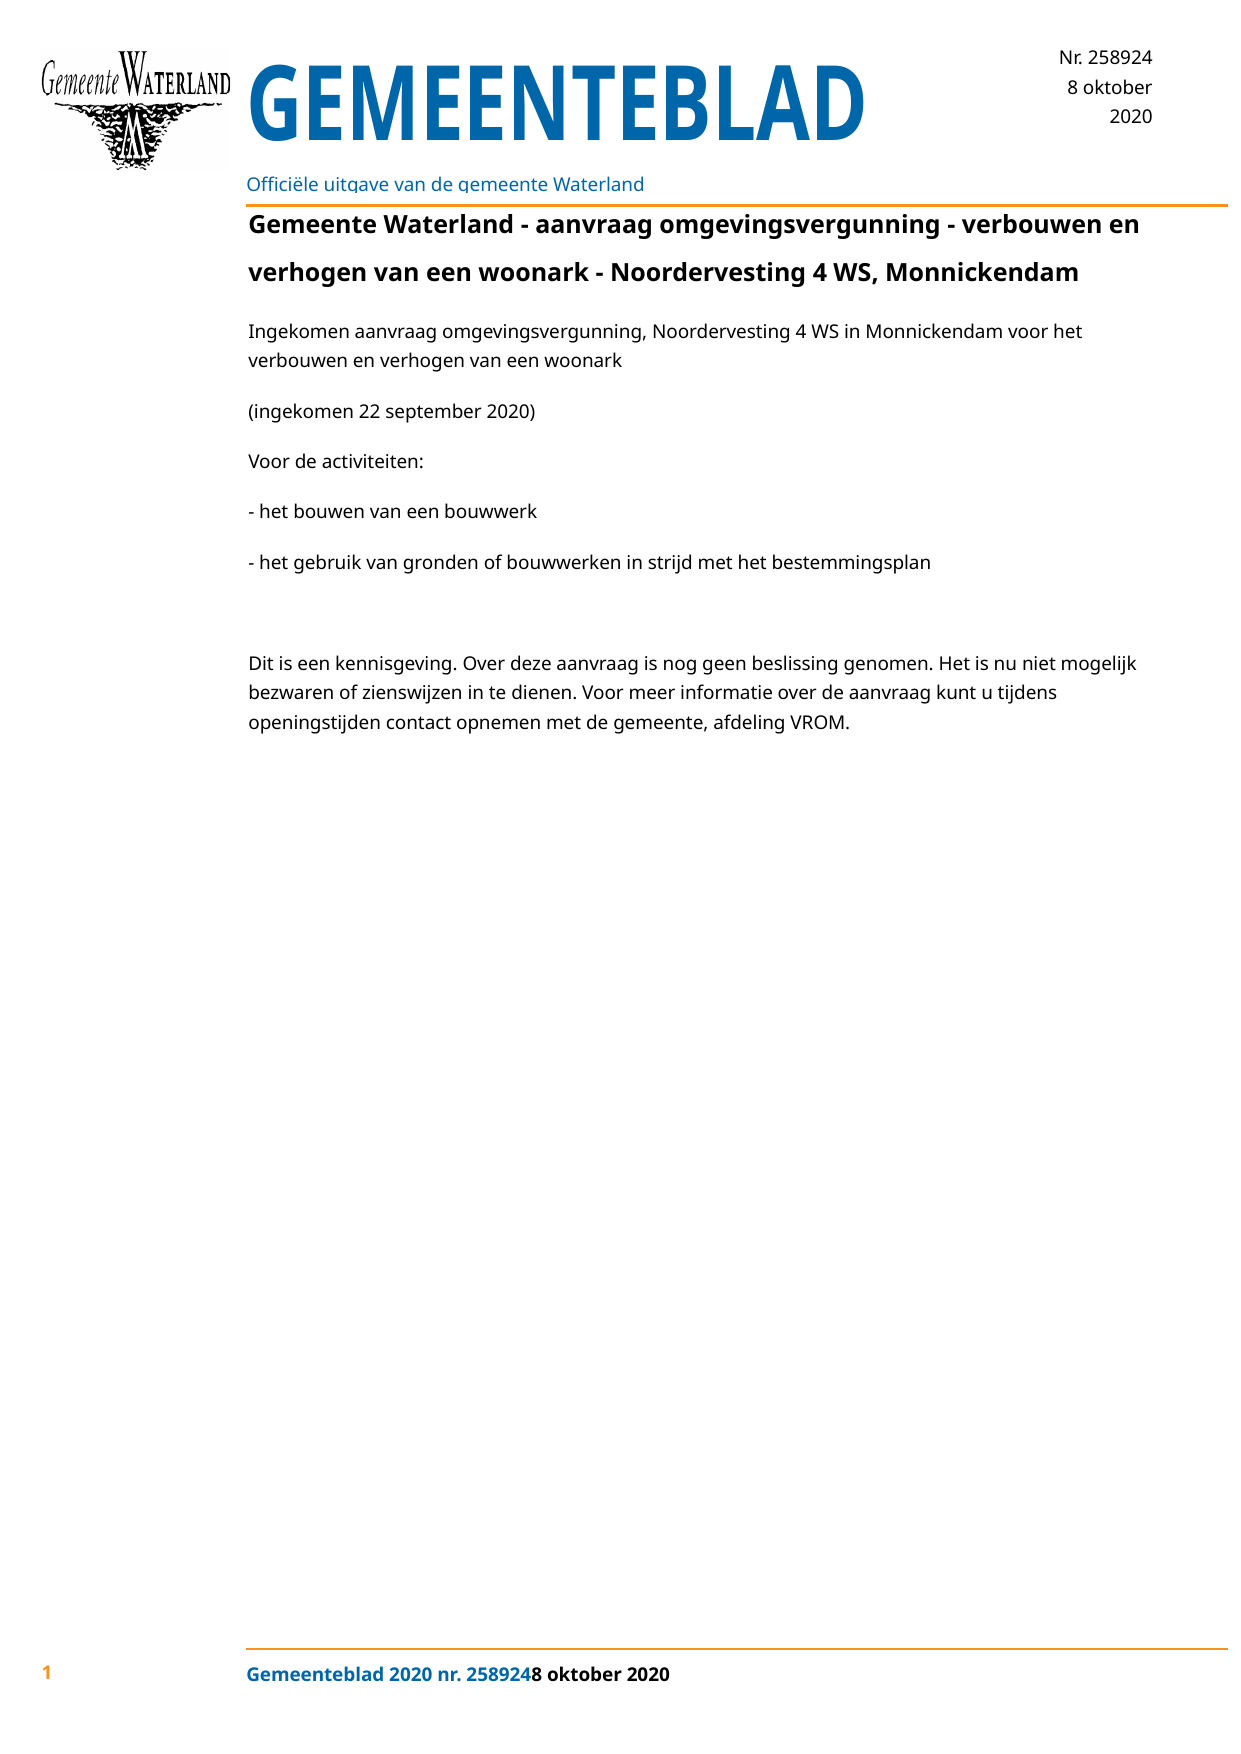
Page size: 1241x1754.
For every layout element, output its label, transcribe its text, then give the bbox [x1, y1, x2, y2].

text Gemeente Waterland - aanvraag omgevingsvergunning - verbouwen en verhogen van een woonark - Noordervesting 4 WS, Monnickendam [248, 207, 1152, 288]
text Voor de activiteiten: [248, 448, 1152, 474]
text - het gebruik van gronden of bouwwerken in strijd met het bestemmingsplan [248, 549, 1152, 575]
text (ingekomen 22 september 2020) [248, 398, 1152, 424]
text - het bouwen van een bouwwerk [248, 499, 1152, 524]
picture [41, 47, 231, 172]
text Ingekomen aanvraag omgevingsvergunning, Noordervesting 4 WS in Monnickendam voor het verbouwen en verhogen van een woonark [248, 318, 1152, 373]
text Dit is een kennisgeving. Over deze aanvraag is nog geen beslissing genomen. Het is nu niet mogelijk bezwaren of zienswijzen in te dienen. Voor meer informatie over de aanvraag kunt u tijdens openingstijden contact opnemen met de gemeente, afdeling VROM. [248, 650, 1152, 735]
